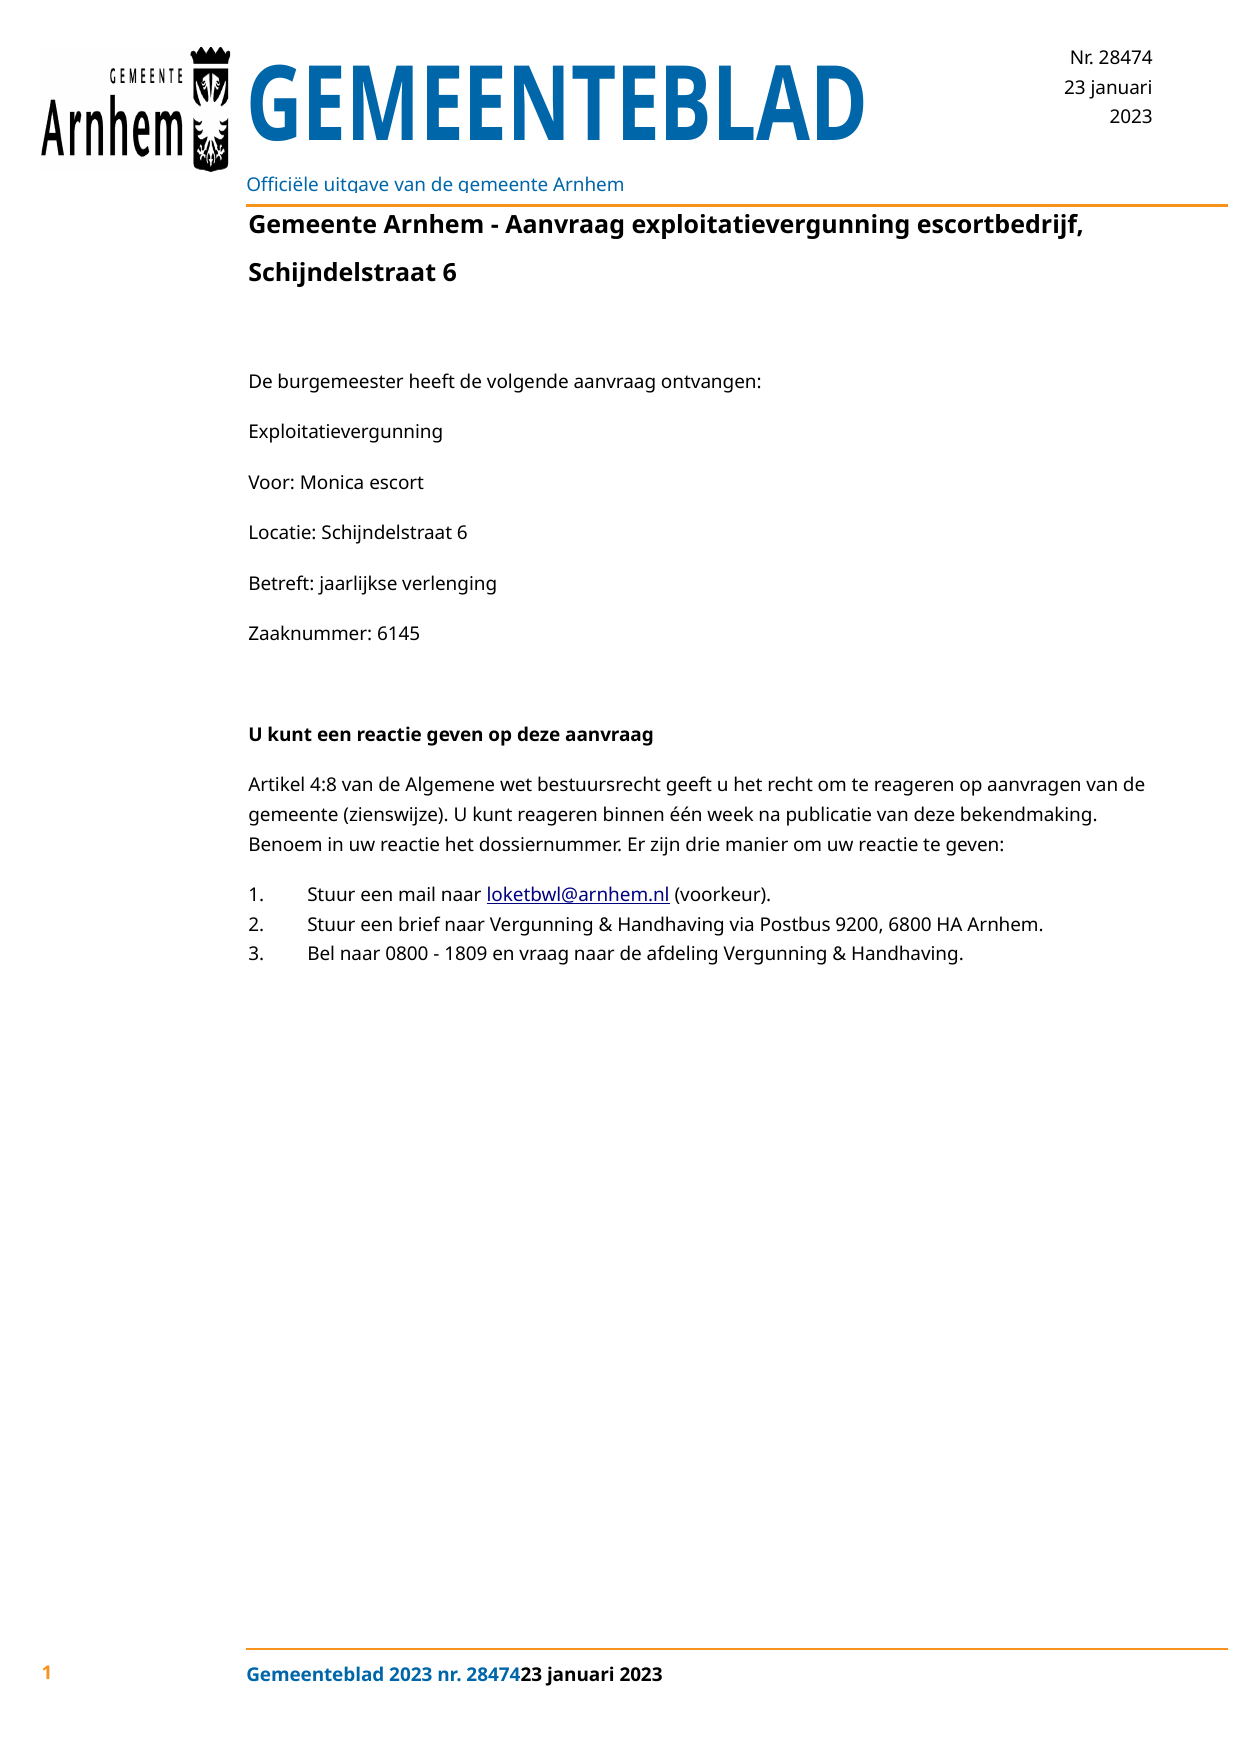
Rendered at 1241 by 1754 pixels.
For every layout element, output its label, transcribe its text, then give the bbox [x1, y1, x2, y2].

text Gemeente Arnhem - Aanvraag exploitatievergunning escortbedrijf, Schijndelstraat 6 [248, 207, 1152, 288]
text De burgemeester heeft de volgende aanvraag ontvangen: [248, 368, 1152, 394]
text Locatie: Schijndelstraat 6 [248, 519, 1152, 545]
text Betreft: jaarlijkse verlenging [248, 570, 1152, 596]
text Exploitatievergunning [248, 419, 1152, 444]
picture [41, 47, 231, 172]
list Stuur een brief naar Vergunning & Handhaving via Postbus 9200, 6800 HA Arnhem. [248, 911, 1152, 937]
text Voor: Monica escort [248, 469, 1152, 495]
list Stuur een mail naar loketbwl@arnhem.nl (voorkeur). [248, 881, 1152, 907]
text Artikel 4:8 van de Algemene wet bestuursrecht geeft u het recht om te reageren op aanvragen van de gemeente (zienswijze). U kunt reageren binnen één week na publicatie van deze bekendmaking. Benoem in uw reactie het dossiernummer. Er zijn drie manier om uw reactie te geven: [248, 772, 1152, 857]
list Bel naar 0800 - 1809 en vraag naar de afdeling Vergunning & Handhaving. [248, 940, 1152, 966]
text U kunt een reactie geven op deze aanvraag [248, 721, 1152, 747]
text Zaaknummer: 6145 [248, 620, 1152, 646]
